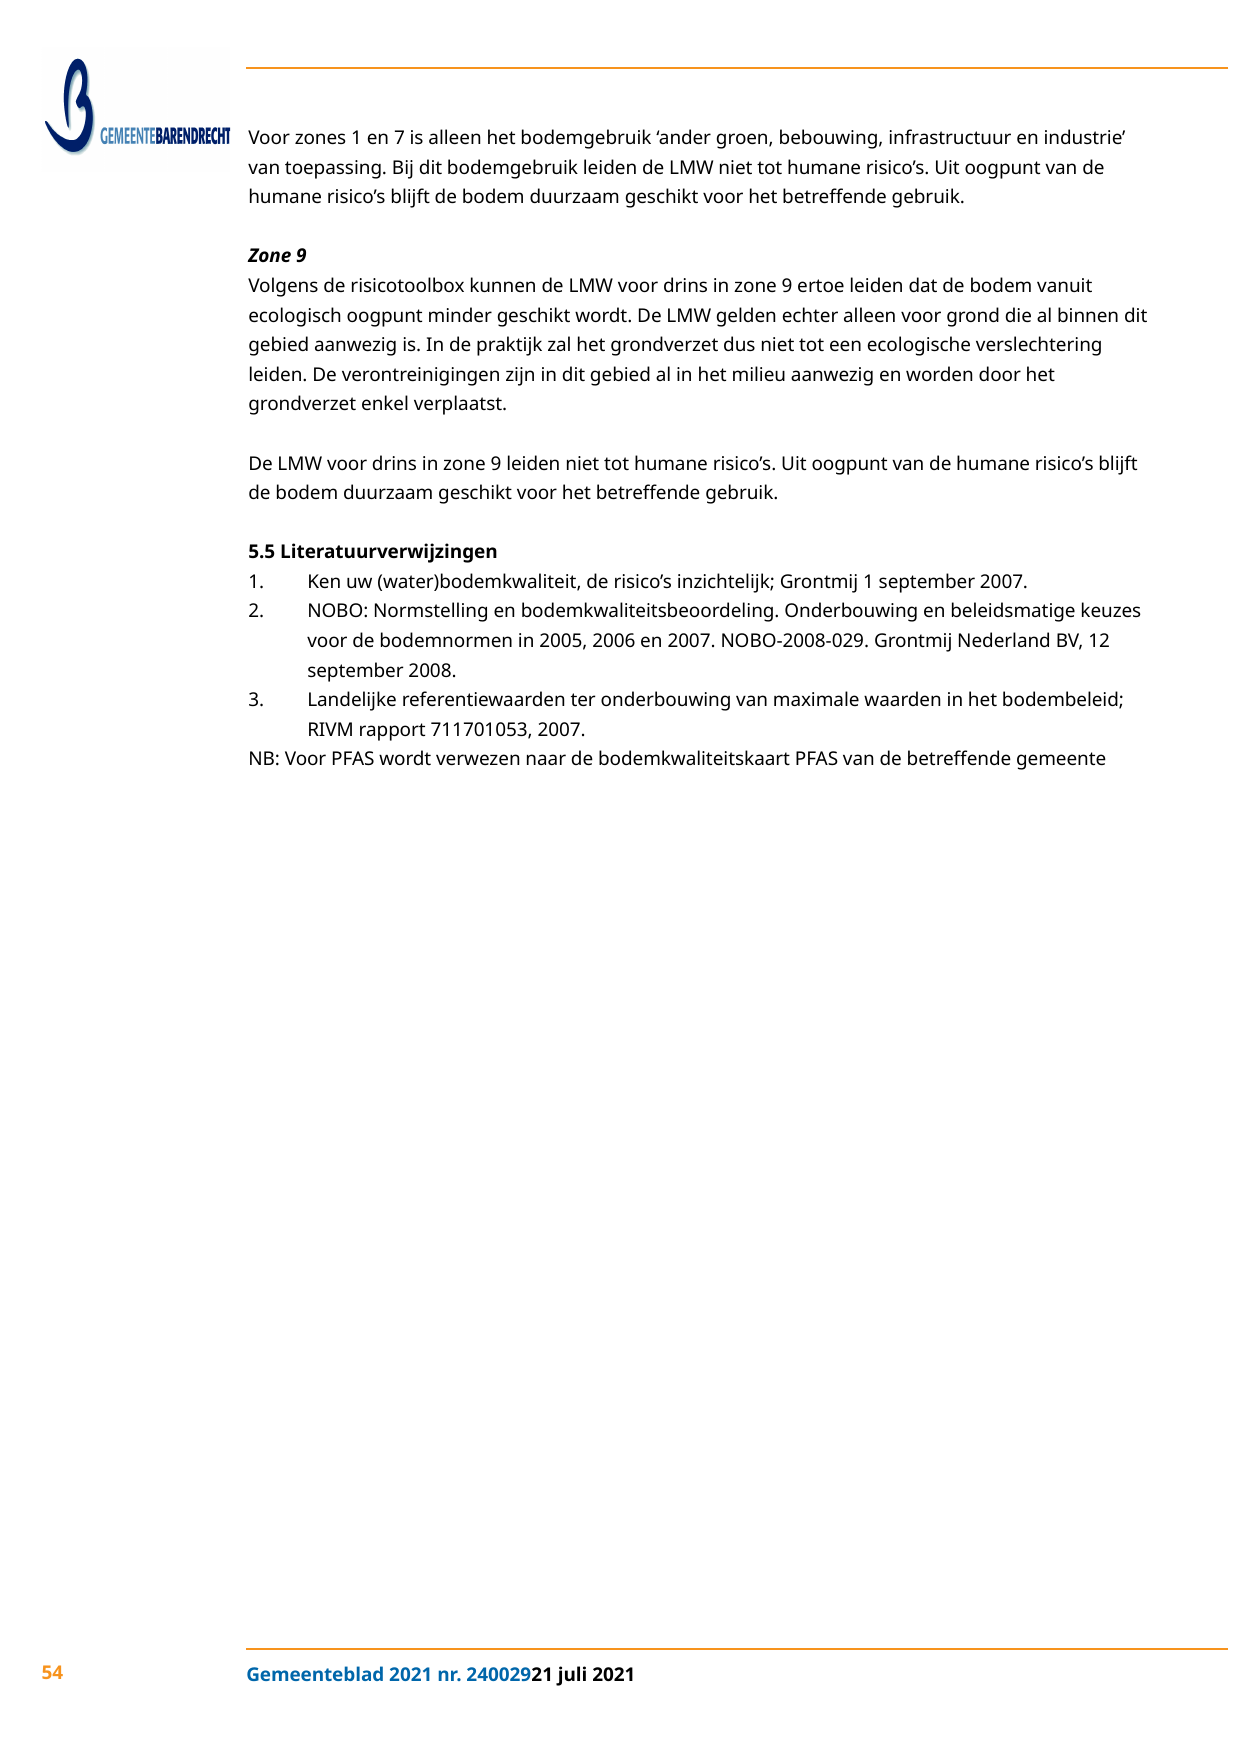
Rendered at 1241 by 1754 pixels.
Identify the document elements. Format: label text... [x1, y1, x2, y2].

list NOBO: Normstelling en bodemkwaliteitsbeoordeling. Onderbouwing en beleidsmatige keuzes voor de bodemnormen in 2005, 2006 en 2007. NOBO-2008-029. Grontmij Nederland BV, 12 september 2008. [248, 598, 1152, 683]
list Landelijke referentiewaarden ter onderbouwing van maximale waarden in het bodembeleid; RIVM rapport 711701053, 2007. [248, 686, 1152, 742]
text NB: Voor PFAS wordt verwezen naar de bodemkwaliteitskaart PFAS van de betreffende gemeente [248, 746, 1152, 771]
picture [41, 47, 231, 172]
text Zone 9 [248, 243, 1152, 268]
text Voor zones 1 en 7 is alleen het bodemgebruik ‘ander groen, bebouwing, infrastructuur en industrie’ van toepassing. Bij dit bodemgebruik leiden de LMW niet tot humane risico’s. Uit oogpunt van de humane risico’s blijft de bodem duurzaam geschikt voor het betreffende gebruik. [248, 124, 1152, 209]
text Volgens de risicotoolbox kunnen de LMW voor drins in zone 9 ertoe leiden dat de bodem vanuit ecologisch oogpunt minder geschikt wordt. De LMW gelden echter alleen voor grond die al binnen dit gebied aanwezig is. In de praktijk zal het grondverzet dus niet tot een ecologische verslechtering leiden. De verontreinigingen zijn in dit gebied al in het milieu aanwezig en worden door het grondverzet enkel verplaatst. [248, 272, 1152, 416]
list Ken uw (water)bodemkwaliteit, de risico’s inzichtelijk; Grontmij 1 september 2007. [248, 568, 1152, 594]
text 5.5 Literatuurverwijzingen [248, 538, 1152, 564]
text De LMW voor drins in zone 9 leiden niet tot humane risico’s. Uit oogpunt van de humane risico’s blijft de bodem duurzaam geschikt voor het betreffende gebruik. [248, 450, 1152, 505]
